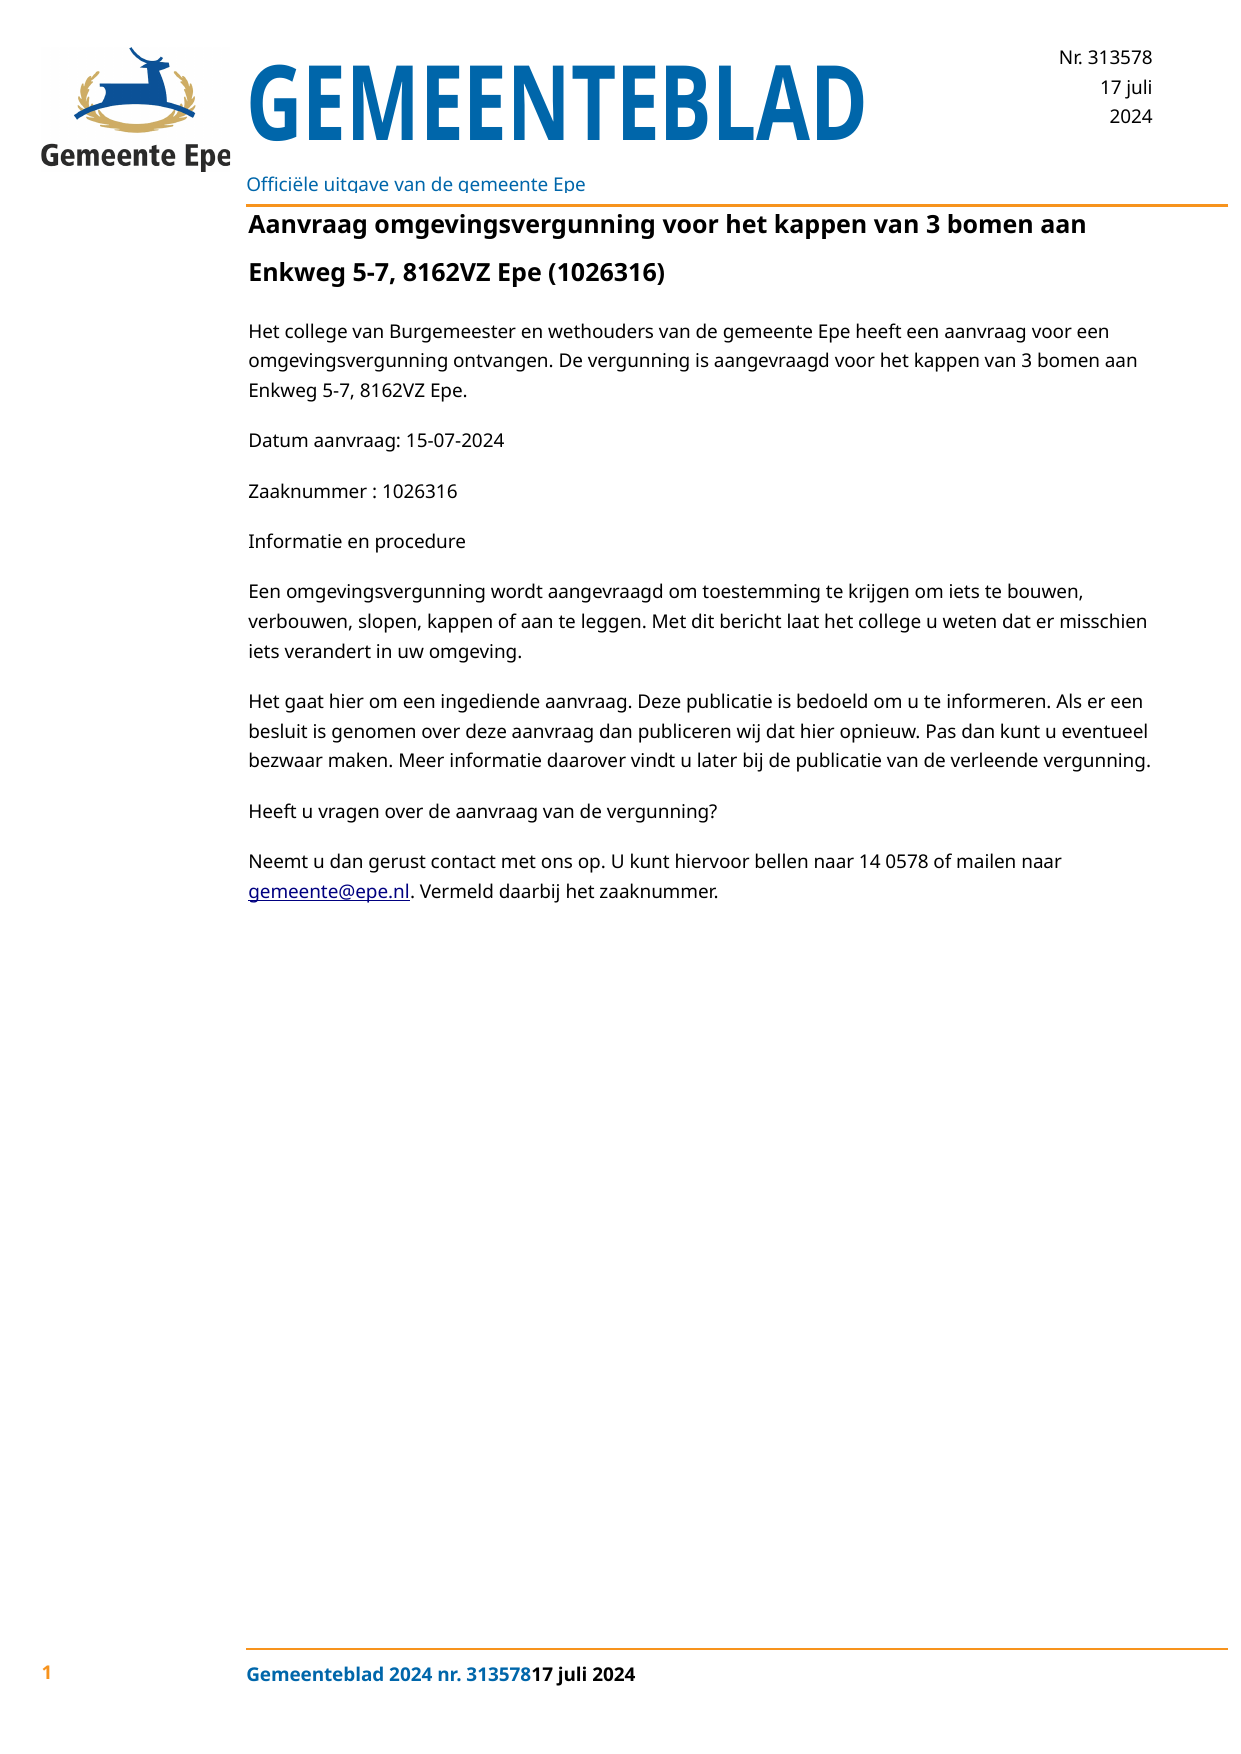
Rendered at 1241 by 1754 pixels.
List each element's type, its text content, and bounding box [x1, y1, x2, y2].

text Heeft u vragen over de aanvraag van de vergunning? [248, 798, 1152, 824]
text Datum aanvraag: 15-07-2024 [248, 427, 1152, 453]
text Een omgevingsvergunning wordt aangevraagd om toestemming te krijgen om iets te bouwen, verbouwen, slopen, kappen of aan te leggen. Met dit bericht laat het college u weten dat er misschien iets verandert in uw omgeving. [248, 579, 1152, 664]
picture [41, 47, 231, 172]
text Het gaat hier om een ingediende aanvraag. Deze publicatie is bedoeld om u te informeren. Als er een besluit is genomen over deze aanvraag dan publiceren wij dat hier opnieuw. Pas dan kunt u eventueel bezwaar maken. Meer informatie daarover vindt u later bij de publicatie van de verleende vergunning. [248, 688, 1152, 773]
text Het college van Burgemeester en wethouders van de gemeente Epe heeft een aanvraag voor een omgevingsvergunning ontvangen. De vergunning is aangevraagd voor het kappen van 3 bomen aan Enkweg 5-7, 8162VZ Epe. [248, 318, 1152, 403]
text Aanvraag omgevingsvergunning voor het kappen van 3 bomen aan Enkweg 5-7, 8162VZ Epe (1026316) [248, 207, 1152, 288]
text Neemt u dan gerust contact met ons op. U kunt hiervoor bellen naar 14 0578 of mailen naar gemeente@epe.nl. Vermeld daarbij het zaaknummer. [248, 848, 1152, 904]
text Zaaknummer : 1026316 [248, 478, 1152, 504]
text Informatie en procedure [248, 528, 1152, 554]
